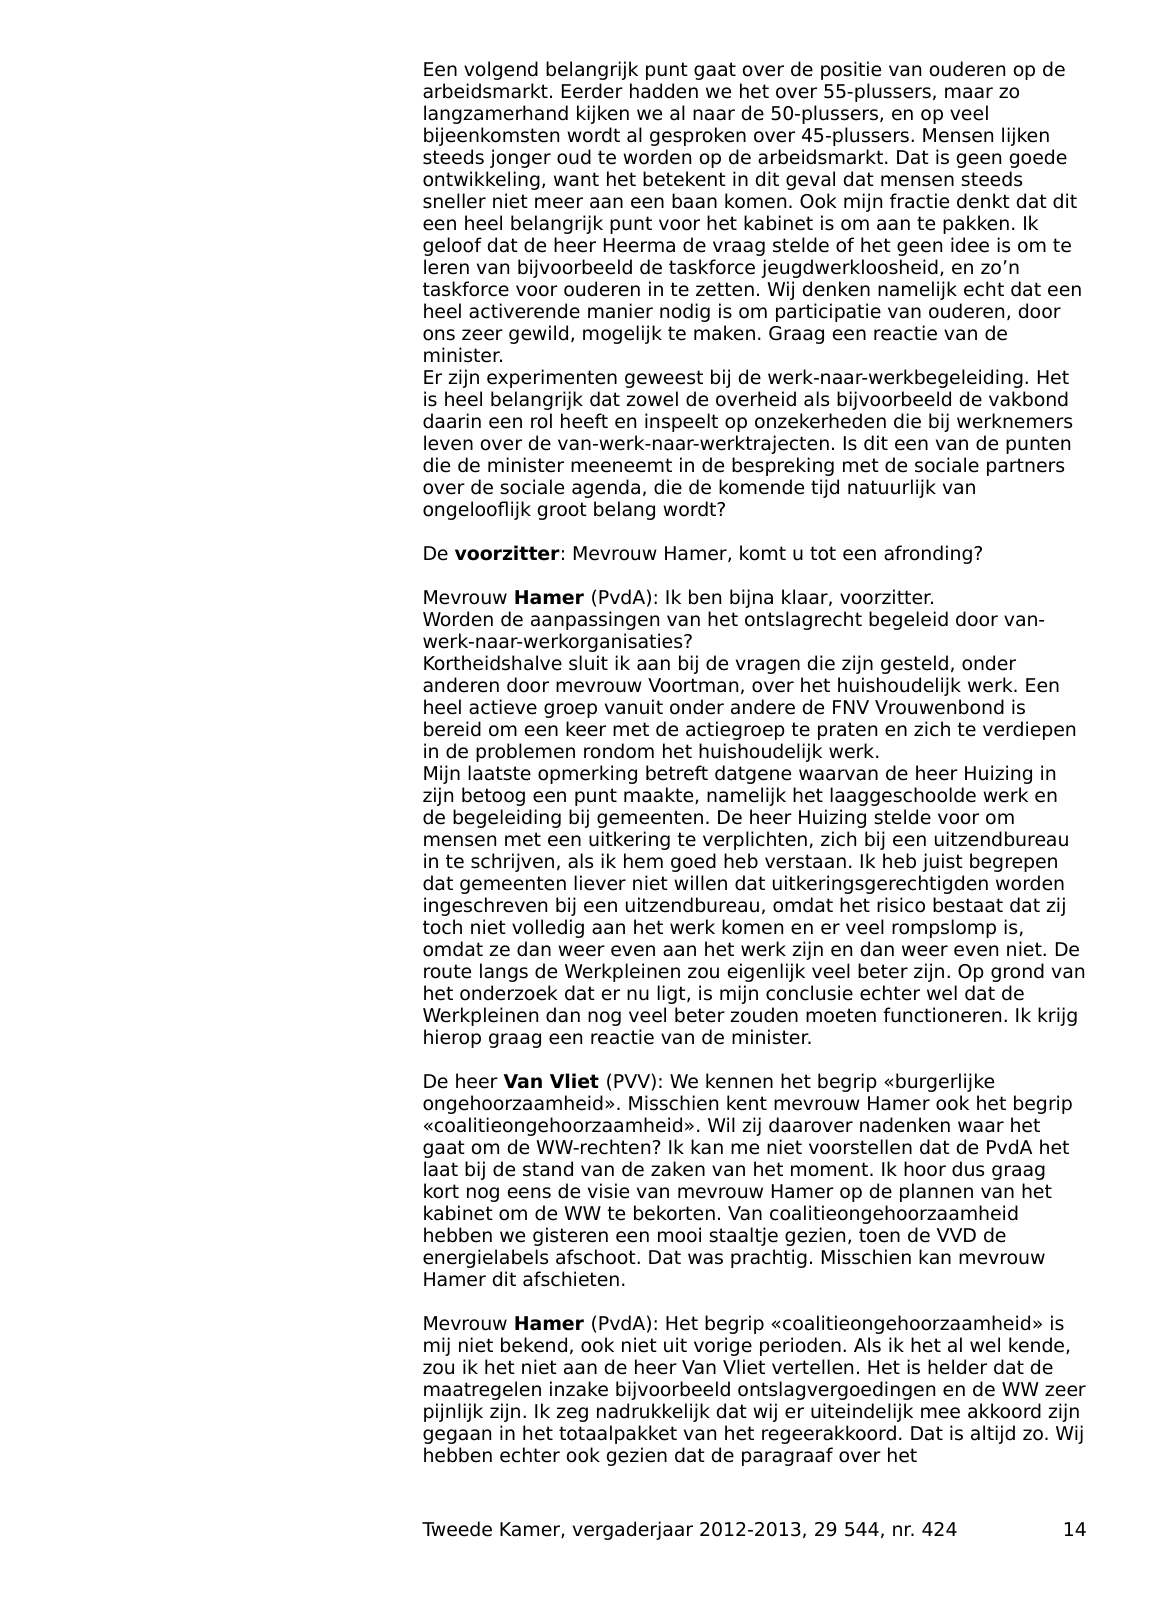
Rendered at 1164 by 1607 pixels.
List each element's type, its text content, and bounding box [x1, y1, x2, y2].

text Worden de aanpassingen van het ontslagrecht begeleid door van-werk-naar-werkorganisaties? [422, 609, 1087, 653]
text Mevrouw Hamer (PvdA): Ik ben bijna klaar, voorzitter. [422, 587, 1087, 609]
text De heer Van Vliet (PVV): We kennen het begrip «burgerlijke ongehoorzaamheid». Misschien kent mevrouw Hamer ook het begrip «coalitieongehoorzaamheid». Wil zij daarover nadenken waar het gaat om de WW-rechten? Ik kan me niet voorstellen dat de PvdA het laat bij de stand van de zaken van het moment. Ik hoor dus graag kort nog eens de visie van mevrouw Hamer op de plannen van het kabinet om de WW te bekorten. Van coalitieongehoorzaamheid hebben we gisteren een mooi staaltje gezien, toen de VVD de energielabels afschoot. Dat was prachtig. Misschien kan mevrouw Hamer dit afschieten. [422, 1071, 1087, 1291]
text Kortheidshalve sluit ik aan bij de vragen die zijn gesteld, onder anderen door mevrouw Voortman, over het huishoudelijk werk. Een heel actieve groep vanuit onder andere de FNV Vrouwenbond is bereid om een keer met de actiegroep te praten en zich te verdiepen in de problemen rondom het huishoudelijk werk. [422, 653, 1087, 763]
text Er zijn experimenten geweest bij de werk-naar-werkbegeleiding. Het is heel belangrijk dat zowel de overheid als bijvoorbeeld de vakbond daarin een rol heeft en inspeelt op onzekerheden die bij werknemers leven over de van-werk-naar-werktrajecten. Is dit een van de punten die de minister meeneemt in de bespreking met de sociale partners over de sociale agenda, die de komende tijd natuurlijk van ongelooflijk groot belang wordt? [422, 367, 1087, 521]
text Mijn laatste opmerking betreft datgene waarvan de heer Huizing in zijn betoog een punt maakte, namelijk het laaggeschoolde werk en de begeleiding bij gemeenten. De heer Huizing stelde voor om mensen met een uitkering te verplichten, zich bij een uitzendbureau in te schrijven, als ik hem goed heb verstaan. Ik heb juist begrepen dat gemeenten liever niet willen dat uitkeringsgerechtigden worden ingeschreven bij een uitzendbureau, omdat het risico bestaat dat zij toch niet volledig aan het werk komen en er veel rompslomp is, omdat ze dan weer even aan het werk zijn en dan weer even niet. De route langs de Werkpleinen zou eigenlijk veel beter zijn. Op grond van het onderzoek dat er nu ligt, is mijn conclusie echter wel dat de Werkpleinen dan nog veel beter zouden moeten functioneren. Ik krijg hierop graag een reactie van de minister. [422, 763, 1087, 1048]
text Een volgend belangrijk punt gaat over de positie van ouderen op de arbeidsmarkt. Eerder hadden we het over 55-plussers, maar zo langzamerhand kijken we al naar de 50-plussers, en op veel bijeenkomsten wordt al gesproken over 45-plussers. Mensen lijken steeds jonger oud te worden op de arbeidsmarkt. Dat is geen goede ontwikkeling, want het betekent in dit geval dat mensen steeds sneller niet meer aan een baan komen. Ook mijn fractie denkt dat dit een heel belangrijk punt voor het kabinet is om aan te pakken. Ik geloof dat de heer Heerma de vraag stelde of het geen idee is om te leren van bijvoorbeeld de taskforce jeugdwerkloosheid, en zo’n taskforce voor ouderen in te zetten. Wij denken namelijk echt dat een heel activerende manier nodig is om participatie van ouderen, door ons zeer gewild, mogelijk te maken. Graag een reactie van de minister. [422, 59, 1087, 367]
text Mevrouw Hamer (PvdA): Het begrip «coalitieongehoorzaamheid» is mij niet bekend, ook niet uit vorige perioden. Als ik het al wel kende, zou ik het niet aan de heer Van Vliet vertellen. Het is helder dat de maatregelen inzake bijvoorbeeld ontslagvergoedingen en de WW zeer pijnlijk zijn. Ik zeg nadrukkelijk dat wij er uiteindelijk mee akkoord zijn gegaan in het totaalpakket van het regeerakkoord. Dat is altijd zo. Wij hebben echter ook gezien dat de paragraaf over het [422, 1313, 1087, 1467]
text De voorzitter: Mevrouw Hamer, komt u tot een afronding? [422, 543, 1087, 565]
